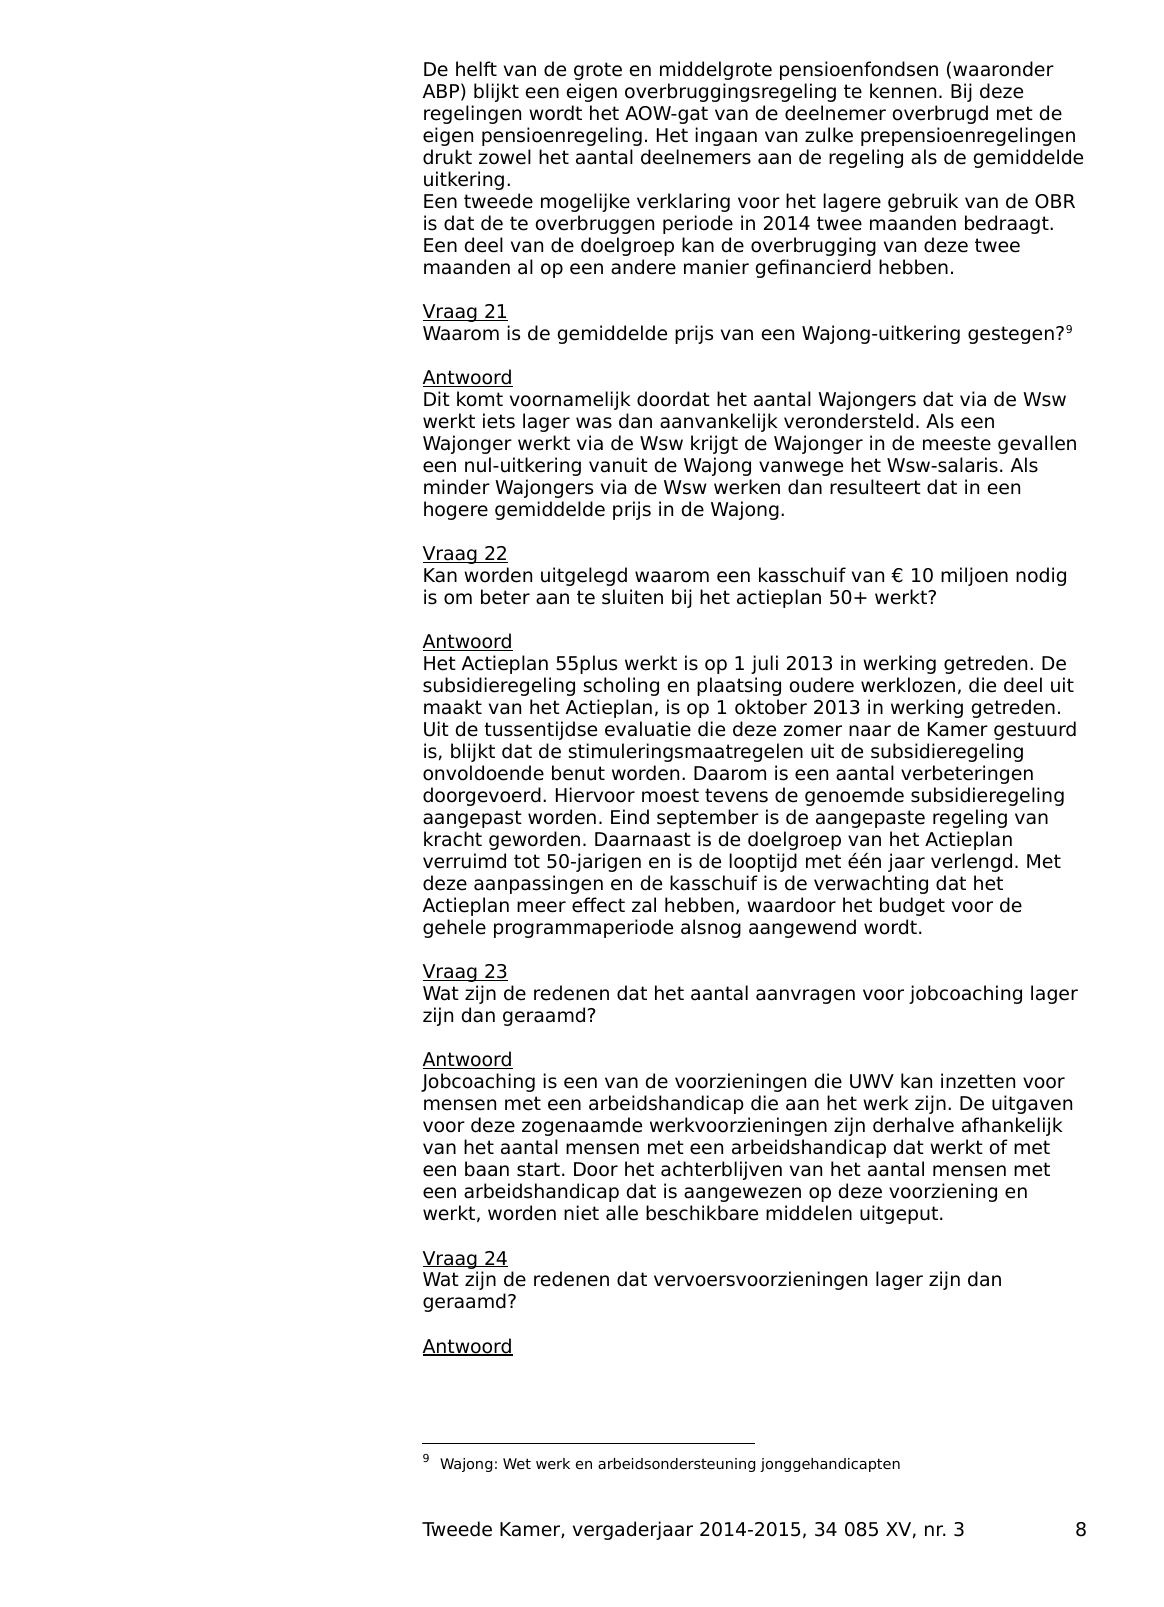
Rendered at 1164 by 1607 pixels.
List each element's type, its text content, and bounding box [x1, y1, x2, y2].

text Vraag 22 [422, 543, 1087, 565]
text Antwoord [422, 631, 1087, 653]
text Vraag 24 [422, 1247, 1087, 1269]
text Waarom is de gemiddelde prijs van een Wajong-uitkering gestegen? [422, 323, 1087, 345]
text Dit komt voornamelijk doordat het aantal Wajongers dat via de Wsw werkt iets lager was dan aanvankelijk verondersteld. Als een Wajonger werkt via de Wsw krijgt de Wajonger in de meeste gevallen een nul-uitkering vanuit de Wajong vanwege het Wsw-salaris. Als minder Wajongers via de Wsw werken dan resulteert dat in een hogere gemiddelde prijs in de Wajong. [422, 389, 1087, 521]
text Antwoord [422, 1336, 1087, 1357]
text Antwoord [422, 1049, 1087, 1071]
text Antwoord [422, 367, 1087, 389]
text Het Actieplan 55plus werkt is op 1 juli 2013 in werking getreden. De subsidieregeling scholing en plaatsing oudere werklozen, die deel uit maakt van het Actieplan, is op 1 oktober 2013 in werking getreden. Uit de tussentijdse evaluatie die deze zomer naar de Kamer gestuurd is, blijkt dat de stimuleringsmaatregelen uit de subsidieregeling onvoldoende benut worden. Daarom is een aantal verbeteringen doorgevoerd. Hiervoor moest tevens de genoemde subsidieregeling aangepast worden. Eind september is de aangepaste regeling van kracht geworden. Daarnaast is de doelgroep van het Actieplan verruimd tot 50-jarigen en is de looptijd met één jaar verlengd. Met deze aanpassingen en de kasschuif is de verwachting dat het Actieplan meer effect zal hebben, waardoor het budget voor de gehele programmaperiode alsnog aangewend wordt. [422, 653, 1087, 939]
text Wat zijn de redenen dat het aantal aanvragen voor jobcoaching lager zijn dan geraamd? [422, 983, 1087, 1027]
text Kan worden uitgelegd waarom een kasschuif van € 10 miljoen nodig is om beter aan te sluiten bij het actieplan 50+ werkt? [422, 565, 1087, 609]
text Vraag 21 [422, 301, 1087, 323]
text Wajong: Wet werk en arbeidsondersteuning jonggehandicapten [422, 1452, 1087, 1474]
text De helft van de grote en middelgrote pensioenfondsen (waaronder ABP) blijkt een eigen overbruggingsregeling te kennen. Bij deze regelingen wordt het AOW-gat van de deelnemer overbrugd met de eigen pensioenregeling. Het ingaan van zulke prepensioenregelingen drukt zowel het aantal deelnemers aan de regeling als de gemiddelde uitkering. [422, 59, 1087, 191]
text Een tweede mogelijke verklaring voor het lagere gebruik van de OBR is dat de te overbruggen periode in 2014 twee maanden bedraagt. Een deel van de doelgroep kan de overbrugging van deze twee maanden al op een andere manier gefinancierd hebben. [422, 191, 1087, 279]
text Jobcoaching is een van de voorzieningen die UWV kan inzetten voor mensen met een arbeidshandicap die aan het werk zijn. De uitgaven voor deze zogenaamde werkvoorzieningen zijn derhalve afhankelijk van het aantal mensen met een arbeidshandicap dat werkt of met een baan start. Door het achterblijven van het aantal mensen met een arbeidshandicap dat is aangewezen op deze voorziening en werkt, worden niet alle beschikbare middelen uitgeput. [422, 1071, 1087, 1225]
text Vraag 23 [422, 961, 1087, 983]
text Wat zijn de redenen dat vervoersvoorzieningen lager zijn dan geraamd? [422, 1269, 1087, 1313]
